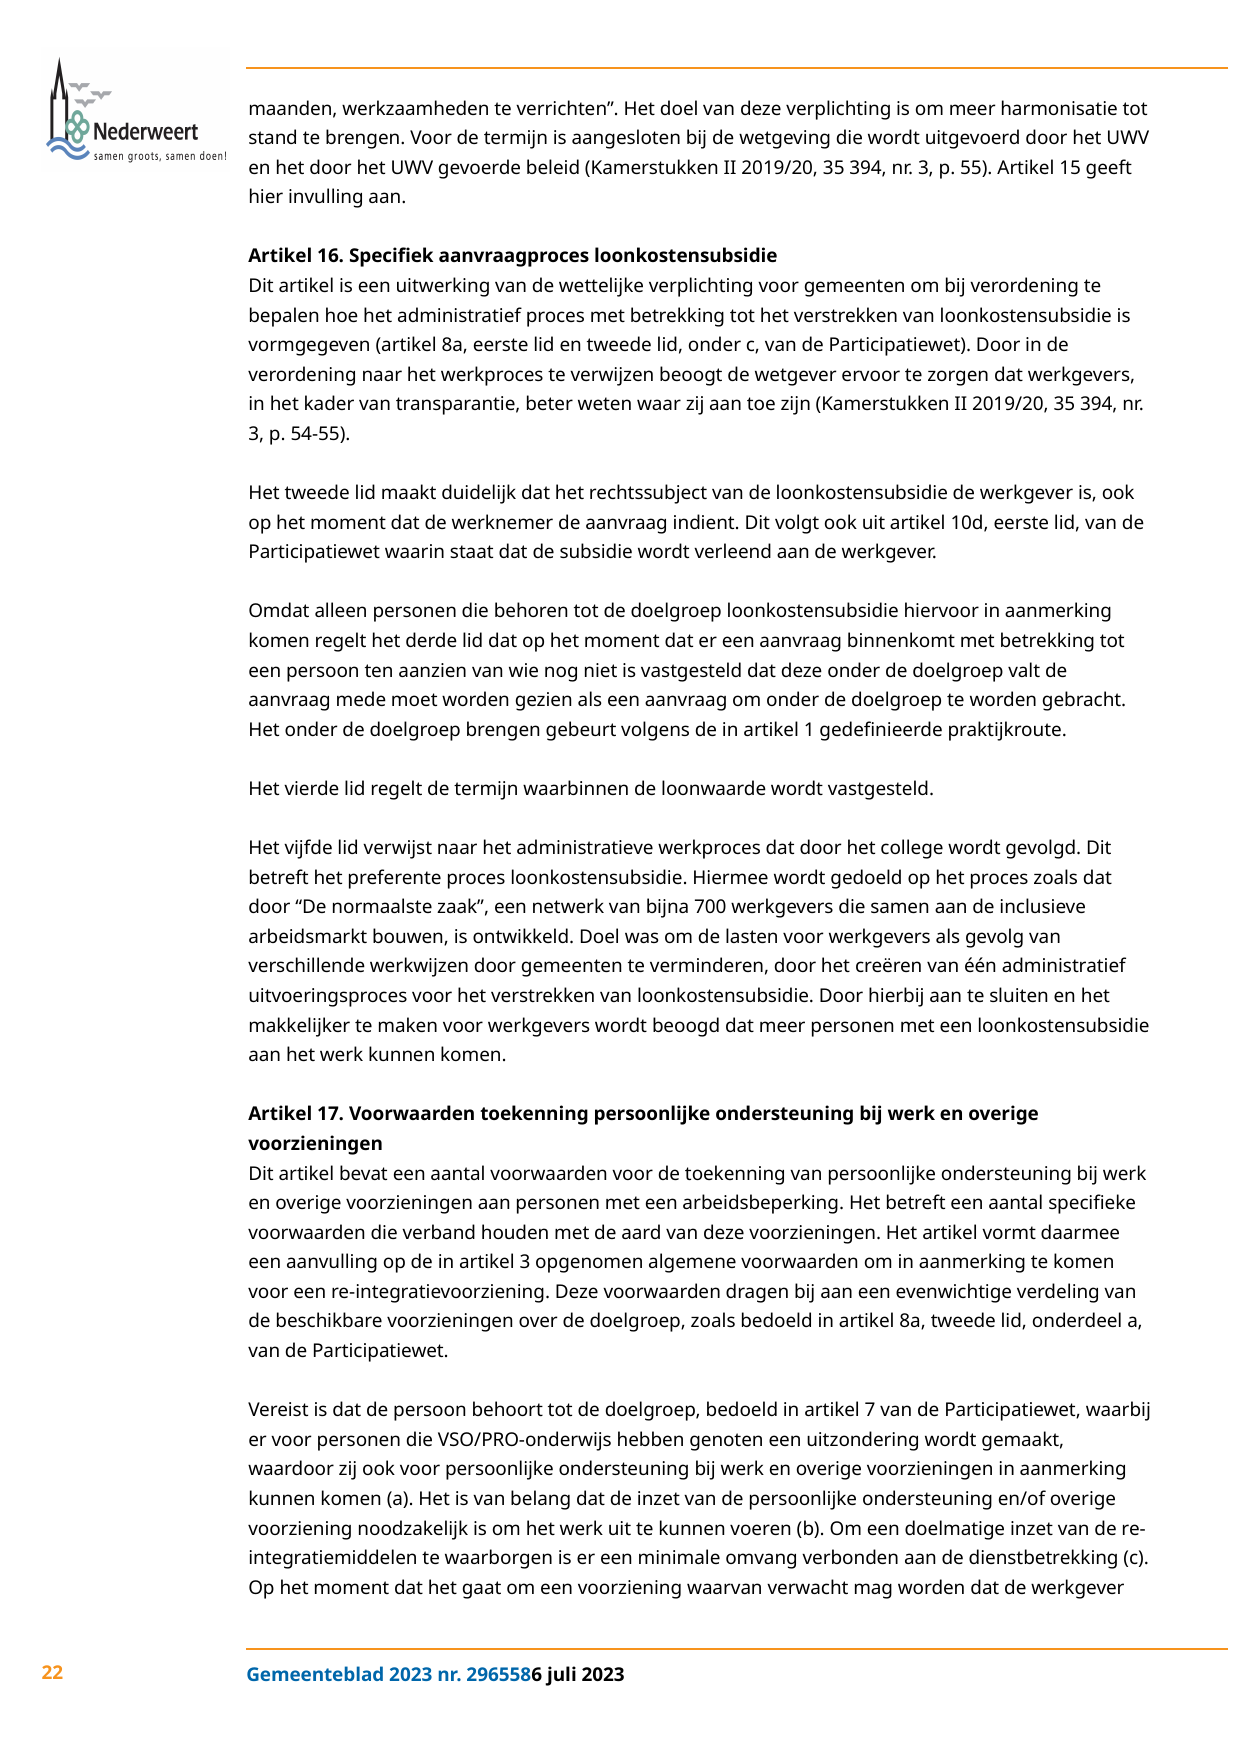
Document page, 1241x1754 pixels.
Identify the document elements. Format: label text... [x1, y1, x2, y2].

text Dit artikel is een uitwerking van de wettelijke verplichting voor gemeenten om bij verordening te bepalen hoe het administratief proces met betrekking tot het verstrekken van loonkostensubsidie is vormgegeven (artikel 8a, eerste lid en tweede lid, onder c, van de Participatiewet). Door in de verordening naar het werkproces te verwijzen beoogt de wetgever ervoor te zorgen dat werkgevers, in het kader van transparantie, beter weten waar zij aan toe zijn (Kamerstukken II 2019/20, 35 394, nr. 3, p. 54-55). [248, 272, 1152, 446]
text Het vijfde lid verwijst naar het administratieve werkproces dat door het college wordt gevolgd. Dit betreft het preferente proces loonkostensubsidie. Hiermee wordt gedoeld op het proces zoals dat door “De normaalste zaak”, een netwerk van bijna 700 werkgevers die samen aan de inclusieve arbeidsmarkt bouwen, is ontwikkeld. Doel was om de lasten voor werkgevers als gevolg van verschillende werkwijzen door gemeenten te verminderen, door het creëren van één administratief uitvoeringsproces voor het verstrekken van loonkostensubsidie. Door hierbij aan te sluiten en het makkelijker te maken voor werkgevers wordt beoogd dat meer personen met een loonkostensubsidie aan het werk kunnen komen. [248, 834, 1152, 1067]
text Het vierde lid regelt de termijn waarbinnen de loonwaarde wordt vastgesteld. [248, 775, 1152, 801]
text maanden, werkzaamheden te verrichten”. Het doel van deze verplichting is om meer harmonisatie tot stand te brengen. Voor de termijn is aangesloten bij de wetgeving die wordt uitgevoerd door het UWV en het door het UWV gevoerde beleid (Kamerstukken II 2019/20, 35 394, nr. 3, p. 55). Artikel 15 geeft hier invulling aan. [248, 95, 1152, 209]
text Vereist is dat de persoon behoort tot de doelgroep, bedoeld in artikel 7 van de Participatiewet, waarbij er voor personen die VSO/PRO-onderwijs hebben genoten een uitzondering wordt gemaakt, waardoor zij ook voor persoonlijke ondersteuning bij werk en overige voorzieningen in aanmerking kunnen komen (a). Het is van belang dat de inzet van de persoonlijke ondersteuning en/of overige voorziening noodzakelijk is om het werk uit te kunnen voeren (b). Om een doelmatige inzet van de re-integratiemiddelen te waarborgen is er een minimale omvang verbonden aan de dienstbetrekking (c). Op het moment dat het gaat om een voorziening waarvan verwacht mag worden dat de werkgever [248, 1396, 1152, 1600]
text Omdat alleen personen die behoren tot de doelgroep loonkostensubsidie hiervoor in aanmerking komen regelt het derde lid dat op het moment dat er een aanvraag binnenkomt met betrekking tot een persoon ten aanzien van wie nog niet is vastgesteld dat deze onder de doelgroep valt de aanvraag mede moet worden gezien als een aanvraag om onder de doelgroep te worden gebracht. Het onder de doelgroep brengen gebeurt volgens de in artikel 1 gedefinieerde praktijkroute. [248, 598, 1152, 742]
text Artikel 17. Voorwaarden toekenning persoonlijke ondersteuning bij werk en overige voorzieningen [248, 1101, 1152, 1156]
text Dit artikel bevat een aantal voorwaarden voor de toekenning van persoonlijke ondersteuning bij werk en overige voorzieningen aan personen met een arbeidsbeperking. Het betreft een aantal specifieke voorwaarden die verband houden met de aard van deze voorzieningen. Het artikel vormt daarmee een aanvulling op de in artikel 3 opgenomen algemene voorwaarden om in aanmerking te komen voor een re-integratievoorziening. Deze voorwaarden dragen bij aan een evenwichtige verdeling van de beschikbare voorzieningen over de doelgroep, zoals bedoeld in artikel 8a, tweede lid, onderdeel a, van de Participatiewet. [248, 1160, 1152, 1363]
picture [41, 47, 231, 172]
text Artikel 16. Specifiek aanvraagproces loonkostensubsidie [248, 243, 1152, 268]
text Het tweede lid maakt duidelijk dat het rechtssubject van de loonkostensubsidie de werkgever is, ook op het moment dat de werknemer de aanvraag indient. Dit volgt ook uit artikel 10d, eerste lid, van de Participatiewet waarin staat dat de subsidie wordt verleend aan de werkgever. [248, 479, 1152, 564]
